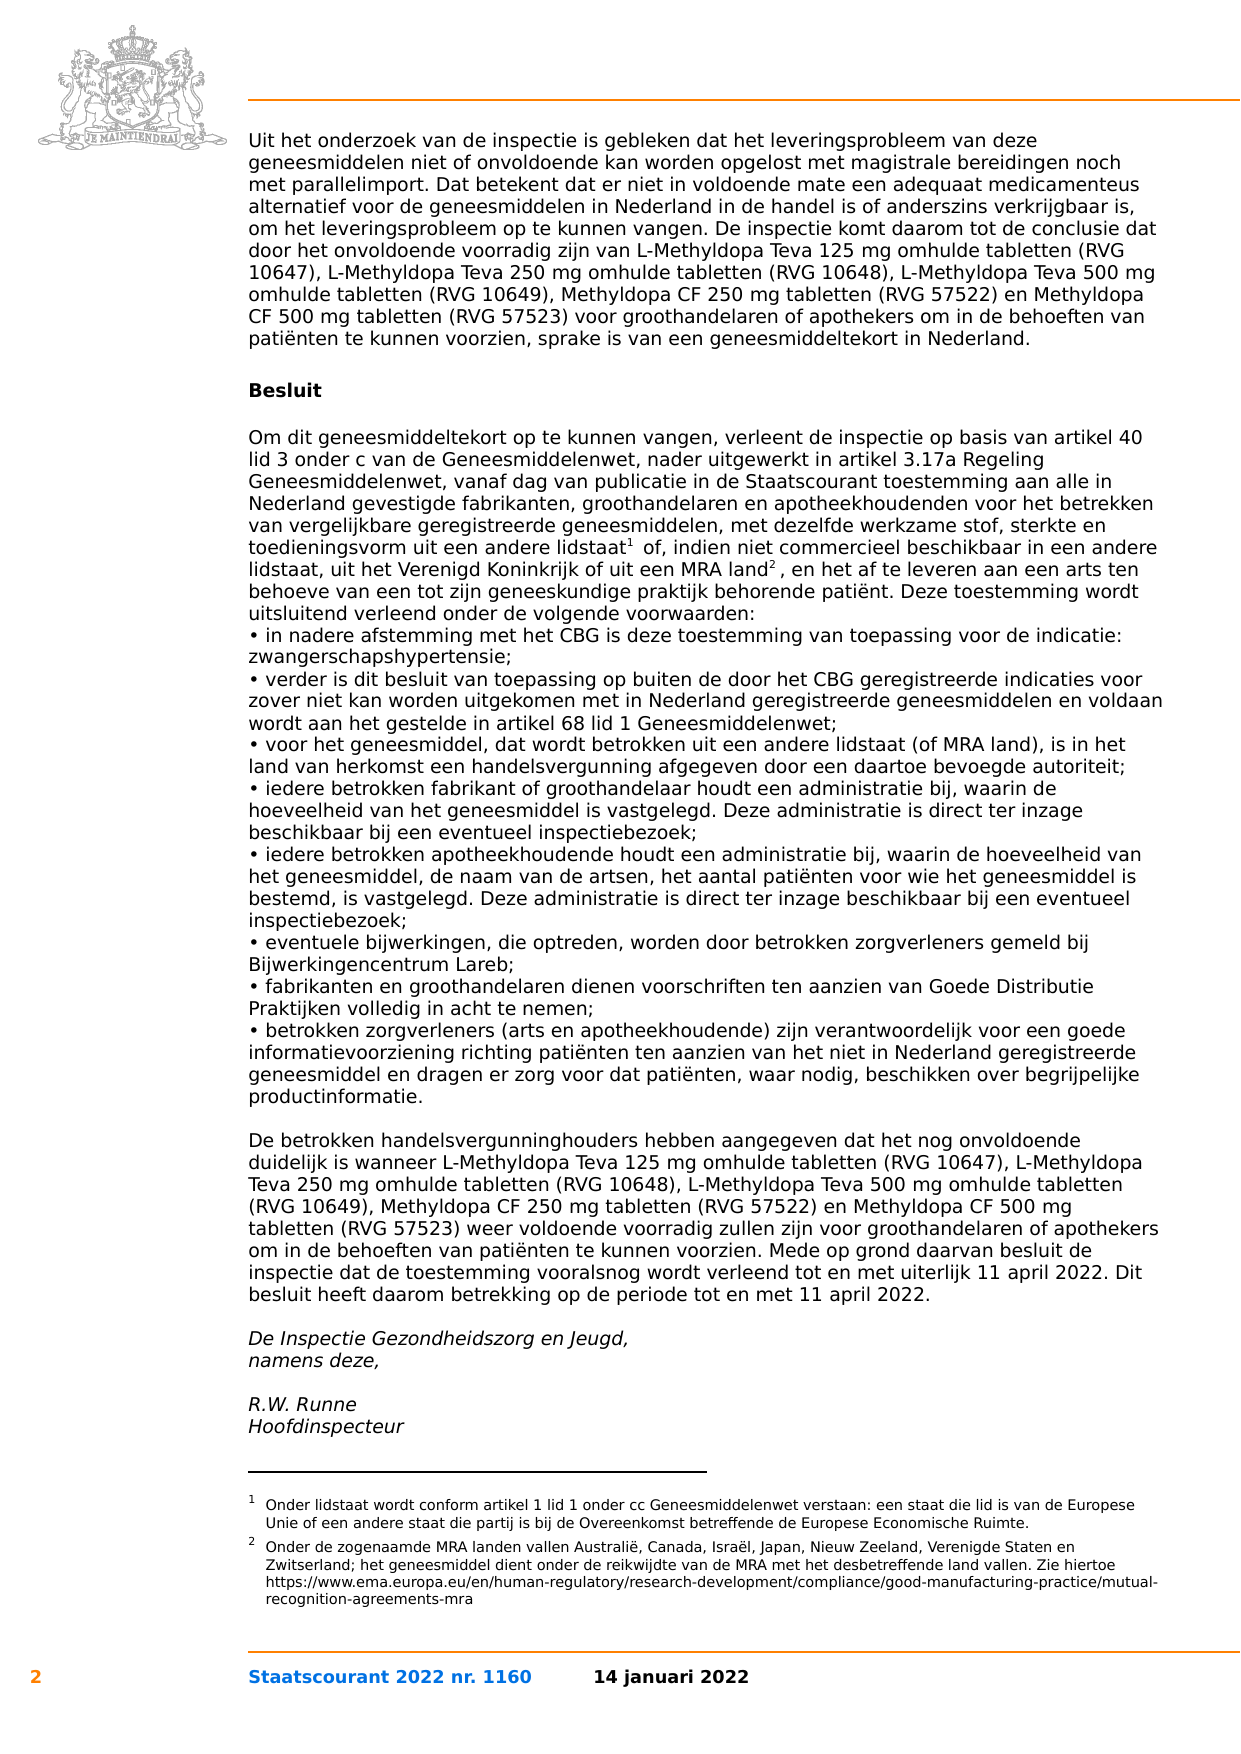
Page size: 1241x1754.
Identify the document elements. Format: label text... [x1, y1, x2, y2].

text • betrokken zorgverleners (arts en apotheekhoudende) zijn verantwoordelijk voor een goede informatievoorziening richting patiënten ten aanzien van het niet in Nederland geregistreerde geneesmiddel en dragen er zorg voor dat patiënten, waar nodig, beschikken over begrijpelijke productinformatie. [248, 1020, 1163, 1108]
text • eventuele bijwerkingen, die optreden, worden door betrokken zorgverleners gemeld bij Bijwerkingencentrum Lareb; [248, 932, 1163, 976]
subtitle Besluit [248, 380, 1163, 402]
text Onder lidstaat wordt conform artikel 1 lid 1 onder cc Geneesmiddelenwet verstaan: een staat die lid is van de Europese Unie of een andere staat die partij is bij de Overeenkomst betreffende de Europese Economische Ruimte. [248, 1493, 1163, 1532]
text Onder de zogenaamde MRA landen vallen Australië, Canada, Israël, Japan, Nieuw Zeeland, Verenigde Staten en Zwitserland; het geneesmiddel dient onder de reikwijdte van de MRA met het desbetreffende land vallen. Zie hiertoe https://www.ema.europa.eu/en/human-regulatory/research-development/compliance/good-manufacturing-practice/mutual-recognition-agreements-mra [248, 1535, 1163, 1608]
text • iedere betrokken fabrikant of groothandelaar houdt een administratie bij, waarin de hoeveelheid van het geneesmiddel is vastgelegd. Deze administratie is direct ter inzage beschikbaar bij een eventueel inspectiebezoek; [248, 778, 1163, 844]
text Om dit geneesmiddeltekort op te kunnen vangen, verleent de inspectie op basis van artikel 40 lid 3 onder c van de Geneesmiddelenwet, nader uitgewerkt in artikel 3.17a Regeling Geneesmiddelenwet, vanaf dag van publicatie in de Staatscourant toestemming aan alle in Nederland gevestigde fabrikanten, groothandelaren en apotheekhoudenden voor het betrekken van vergelijkbare geregistreerde geneesmiddelen, met dezelfde werkzame stof, sterkte en toedieningsvorm uit een andere lidstaat of, indien niet commercieel beschikbaar in een andere lidstaat, uit het Verenigd Koninkrijk of uit een MRA land, en het af te leveren aan een arts ten behoeve van een tot zijn geneeskundige praktijk behorende patiënt. Deze toestemming wordt uitsluitend verleend onder de volgende voorwaarden: [248, 427, 1163, 624]
picture [38, 25, 227, 150]
text Uit het onderzoek van de inspectie is gebleken dat het leveringsprobleem van deze geneesmiddelen niet of onvoldoende kan worden opgelost met magistrale bereidingen noch met parallelimport. Dat betekent dat er niet in voldoende mate een adequaat medicamenteus alternatief voor de geneesmiddelen in Nederland in de handel is of anderszins verkrijgbaar is, om het leveringsprobleem op te kunnen vangen. De inspectie komt daarom tot de conclusie dat door het onvoldoende voorradig zijn van L-Methyldopa Teva 125 mg omhulde tabletten (RVG 10647), L-Methyldopa Teva 250 mg omhulde tabletten (RVG 10648), L-Methyldopa Teva 500 mg omhulde tabletten (RVG 10649), Methyldopa CF 250 mg tabletten (RVG 57522) en Methyldopa CF 500 mg tabletten (RVG 57523) voor groothandelaren of apothekers om in de behoeften van patiënten te kunnen voorzien, sprake is van een geneesmiddeltekort in Nederland. [248, 130, 1163, 350]
text • fabrikanten en groothandelaren dienen voorschriften ten aanzien van Goede Distributie Praktijken volledig in acht te nemen; [248, 976, 1163, 1020]
text De betrokken handelsvergunninghouders hebben aangegeven dat het nog onvoldoende duidelijk is wanneer L-Methyldopa Teva 125 mg omhulde tabletten (RVG 10647), L-Methyldopa Teva 250 mg omhulde tabletten (RVG 10648), L-Methyldopa Teva 500 mg omhulde tabletten (RVG 10649), Methyldopa CF 250 mg tabletten (RVG 57522) en Methyldopa CF 500 mg tabletten (RVG 57523) weer voldoende voorradig zullen zijn voor groothandelaren of apothekers om in de behoeften van patiënten te kunnen voorzien. Mede op grond daarvan besluit de inspectie dat de toestemming vooralsnog wordt verleend tot en met uiterlijk 11 april 2022. Dit besluit heeft daarom betrekking op de periode tot en met 11 april 2022. [248, 1130, 1163, 1306]
text De Inspectie Gezondheidszorg en Jeugd, namens deze, R.W. Runne Hoofdinspecteur [248, 1328, 1163, 1437]
text • in nadere afstemming met het CBG is deze toestemming van toepassing voor de indicatie: zwangerschapshypertensie; [248, 624, 1163, 668]
text • voor het geneesmiddel, dat wordt betrokken uit een andere lidstaat (of MRA land), is in het land van herkomst een handelsvergunning afgegeven door een daartoe bevoegde autoriteit; [248, 734, 1163, 778]
text • verder is dit besluit van toepassing op buiten de door het CBG geregistreerde indicaties voor zover niet kan worden uitgekomen met in Nederland geregistreerde geneesmiddelen en voldaan wordt aan het gestelde in artikel 68 lid 1 Geneesmiddelenwet; [248, 668, 1163, 734]
text • iedere betrokken apotheekhoudende houdt een administratie bij, waarin de hoeveelheid van het geneesmiddel, de naam van de artsen, het aantal patiënten voor wie het geneesmiddel is bestemd, is vastgelegd. Deze administratie is direct ter inzage beschikbaar bij een eventueel inspectiebezoek; [248, 844, 1163, 932]
